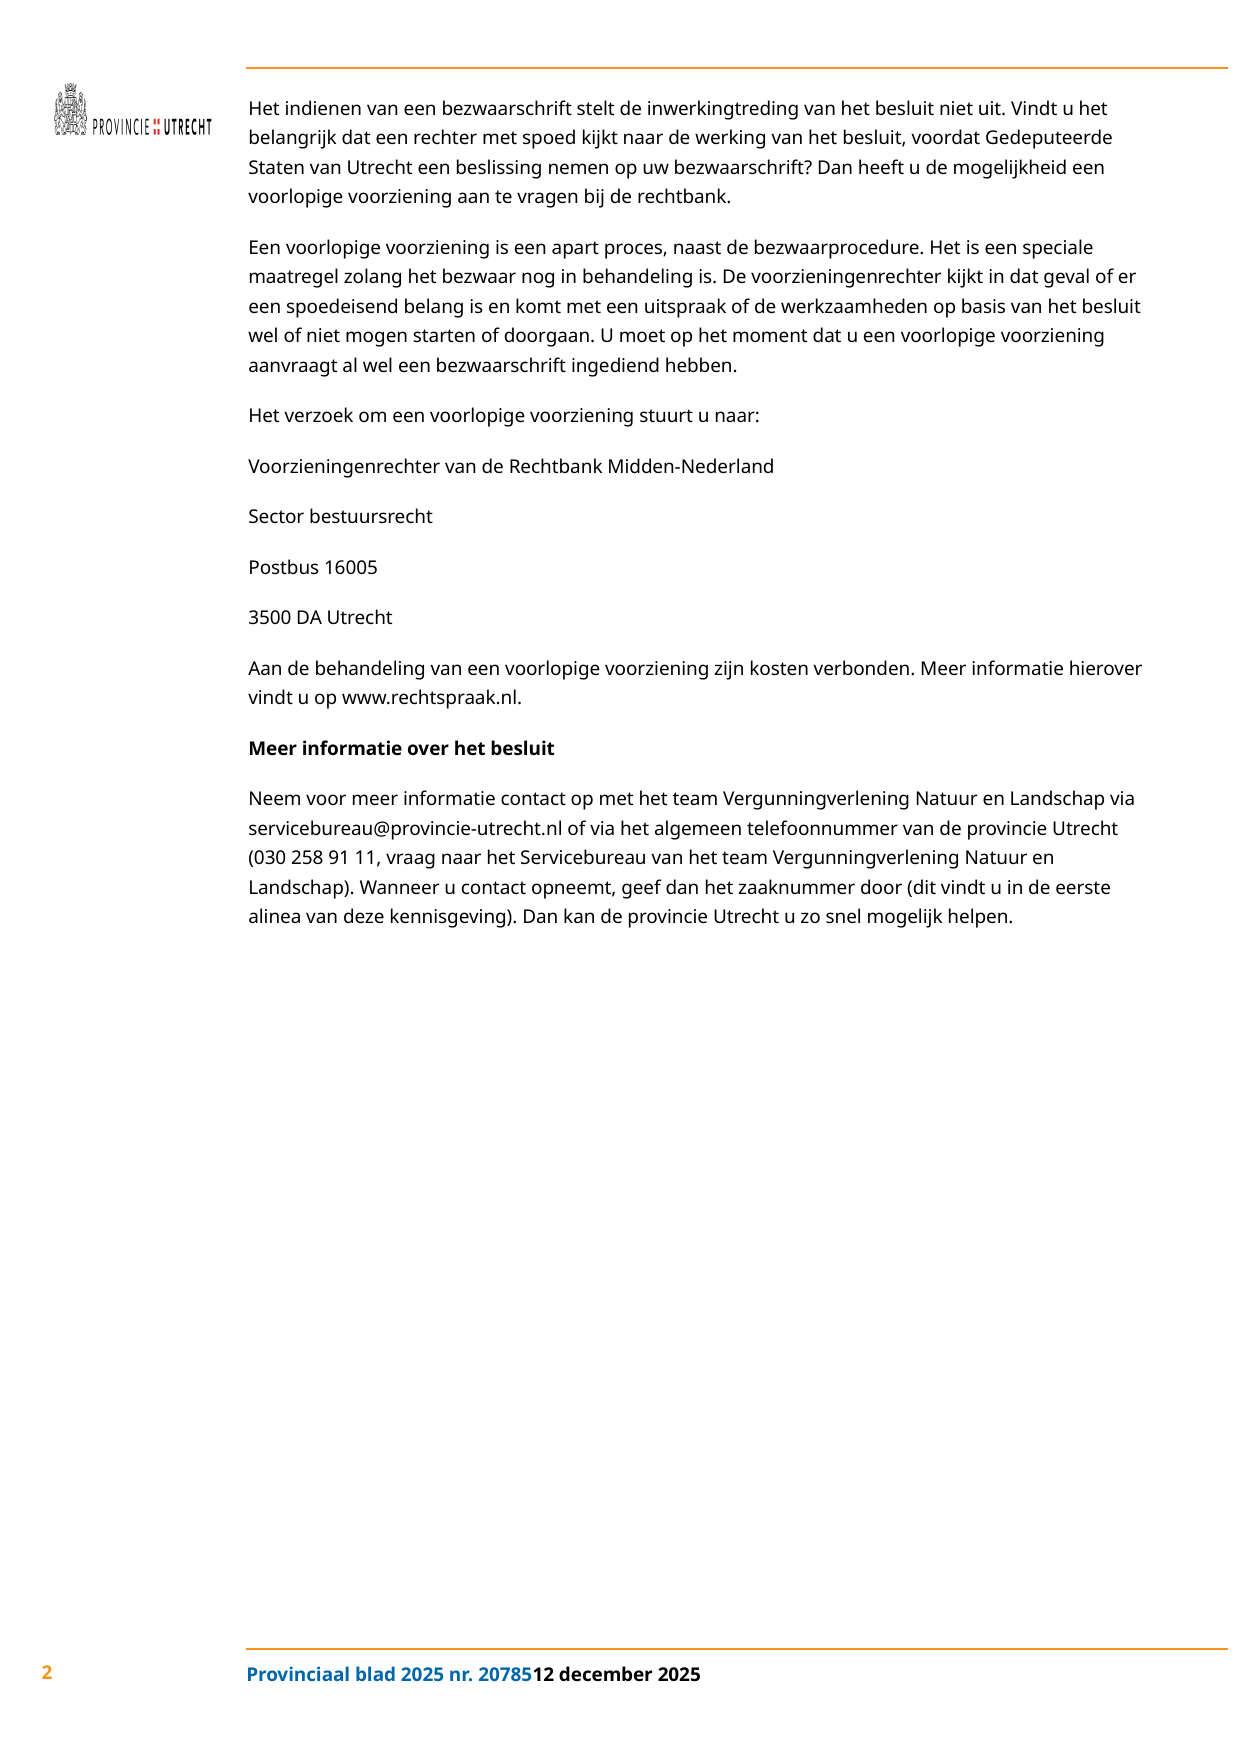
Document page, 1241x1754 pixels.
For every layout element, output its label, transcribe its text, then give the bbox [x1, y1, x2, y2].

text Het verzoek om een voorlopige voorziening stuurt u naar: [248, 403, 1152, 428]
text Meer informatie over het besluit [248, 735, 1152, 761]
text Aan de behandeling van een voorlopige voorziening zijn kosten verbonden. Meer informatie hierover vindt u op www.rechtspraak.nl. [248, 655, 1152, 710]
text Een voorlopige voorziening is een apart proces, naast de bezwaarprocedure. Het is een speciale maatregel zolang het bezwaar nog in behandeling is. De voorzieningenrechter kijkt in dat geval of er een spoedeisend belang is en komt met een uitspraak of de werkzaamheden op basis van het besluit wel of niet mogen starten of doorgaan. U moet op het moment dat u een voorlopige voorziening aanvraagt al wel een bezwaarschrift ingediend hebben. [248, 234, 1152, 378]
picture [41, 47, 231, 172]
text Voorzieningenrechter van de Rechtbank Midden-Nederland [248, 453, 1152, 479]
text Postbus 16005 [248, 554, 1152, 580]
text Het indienen van een bezwaarschrift stelt de inwerkingtreding van het besluit niet uit. Vindt u het belangrijk dat een rechter met spoed kijkt naar de werking van het besluit, voordat Gedeputeerde Staten van Utrecht een beslissing nemen op uw bezwaarschrift? Dan heeft u de mogelijkheid een voorlopige voorziening aan te vragen bij de rechtbank. [248, 95, 1152, 209]
text Neem voor meer informatie contact op met het team Vergunningverlening Natuur en Landschap via servicebureau@provincie-utrecht.nl of via het algemeen telefoonnummer van de provincie Utrecht (030 258 91 11, vraag naar het Servicebureau van het team Vergunningverlening Natuur en Landschap). Wanneer u contact opneemt, geef dan het zaaknummer door (dit vindt u in de eerste alinea van deze kennisgeving). Dan kan de provincie Utrecht u zo snel mogelijk helpen. [248, 785, 1152, 929]
text 3500 DA Utrecht [248, 604, 1152, 630]
text Sector bestuursrecht [248, 503, 1152, 529]
